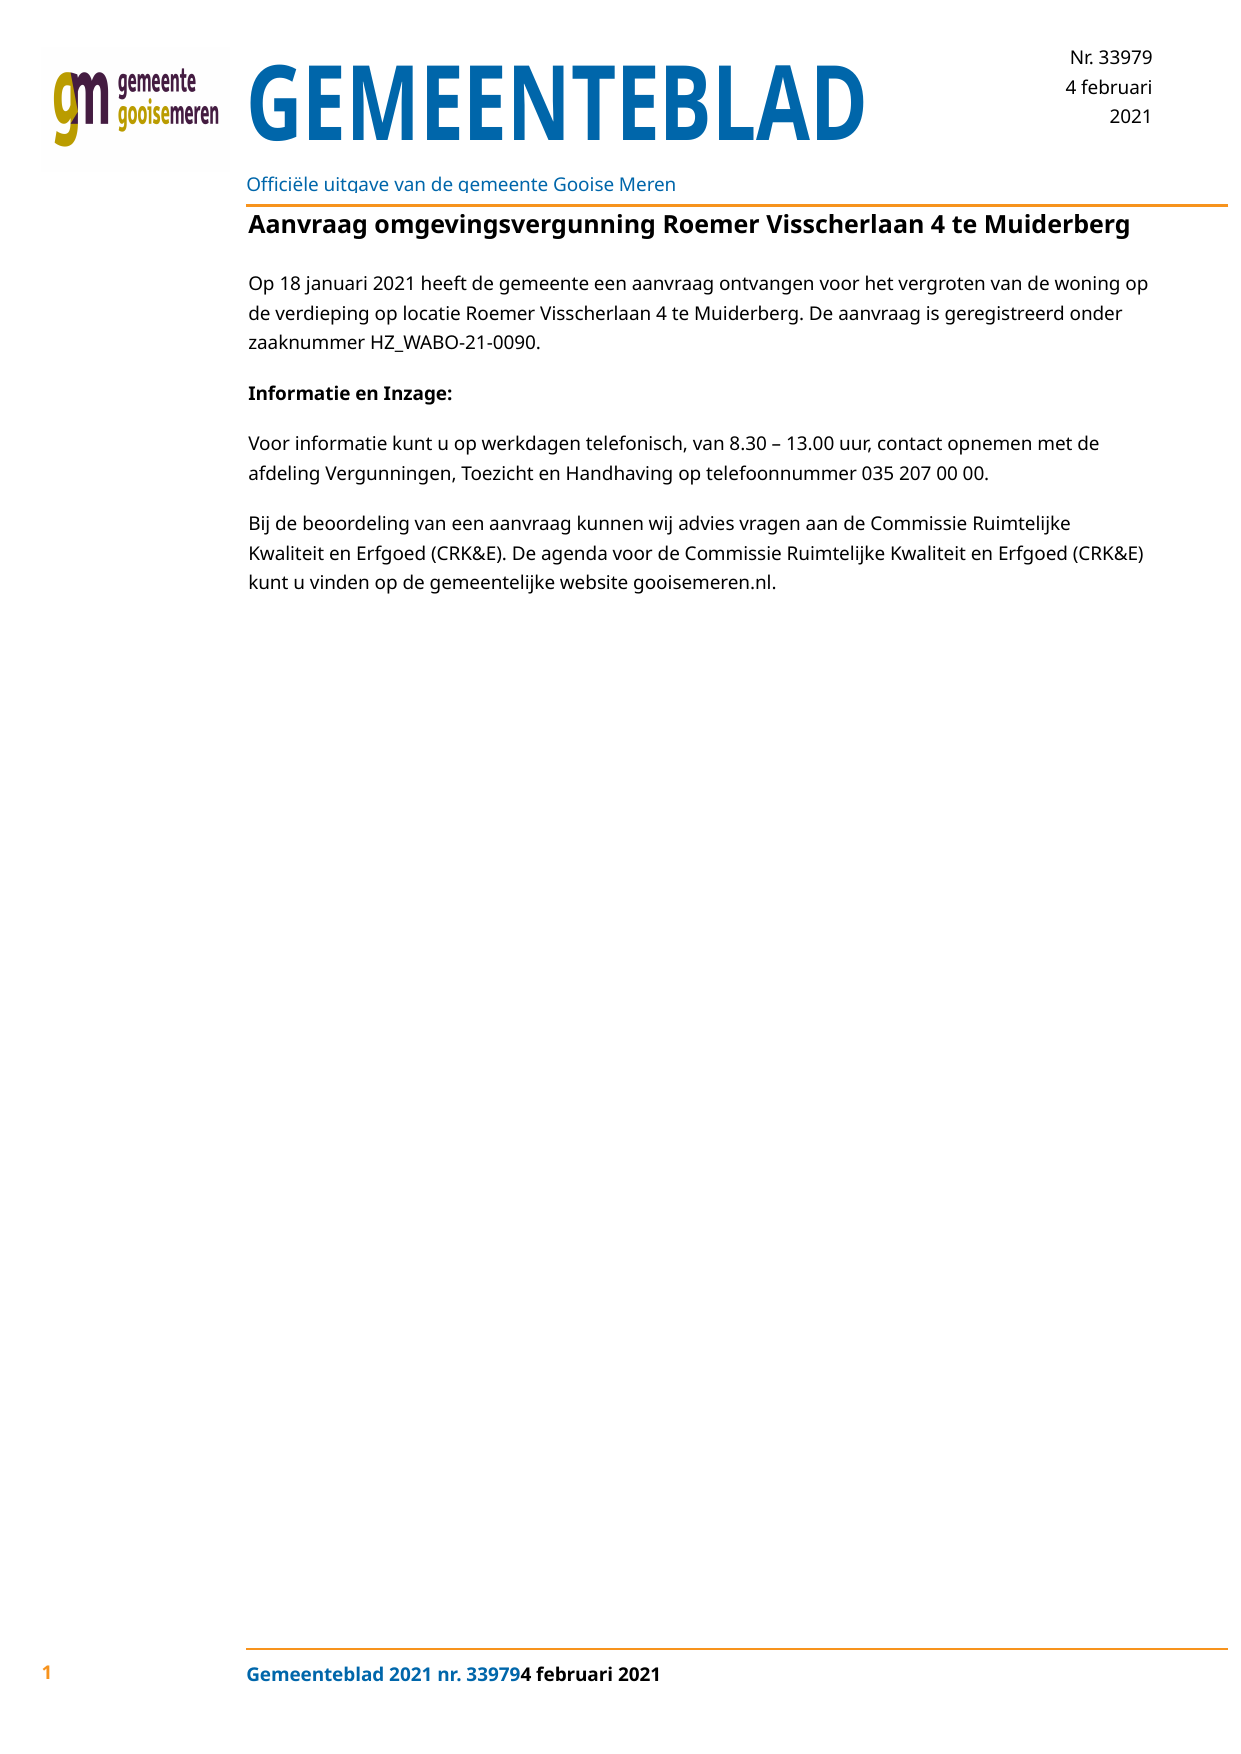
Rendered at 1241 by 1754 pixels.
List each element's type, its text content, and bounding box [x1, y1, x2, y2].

picture [41, 47, 231, 172]
text Aanvraag omgevingsvergunning Roemer Visscherlaan 4 te Muiderberg [248, 207, 1152, 241]
text Bij de beoordeling van een aanvraag kunnen wij advies vragen aan de Commissie Ruimtelijke Kwaliteit en Erfgoed (CRK&E). De agenda voor de Commissie Ruimtelijke Kwaliteit en Erfgoed (CRK&E) kunt u vinden op de gemeentelijke website gooisemeren.nl. [248, 510, 1152, 595]
text Informatie en Inzage: [248, 380, 1152, 406]
text Voor informatie kunt u op werkdagen telefonisch, van 8.30 – 13.00 uur, contact opnemen met de afdeling Vergunningen, Toezicht en Handhaving op telefoonnummer 035 207 00 00. [248, 430, 1152, 486]
text Op 18 januari 2021 heeft de gemeente een aanvraag ontvangen voor het vergroten van de woning op de verdieping op locatie Roemer Visscherlaan 4 te Muiderberg. De aanvraag is geregistreerd onder zaaknummer HZ_WABO-21-0090. [248, 270, 1152, 355]
